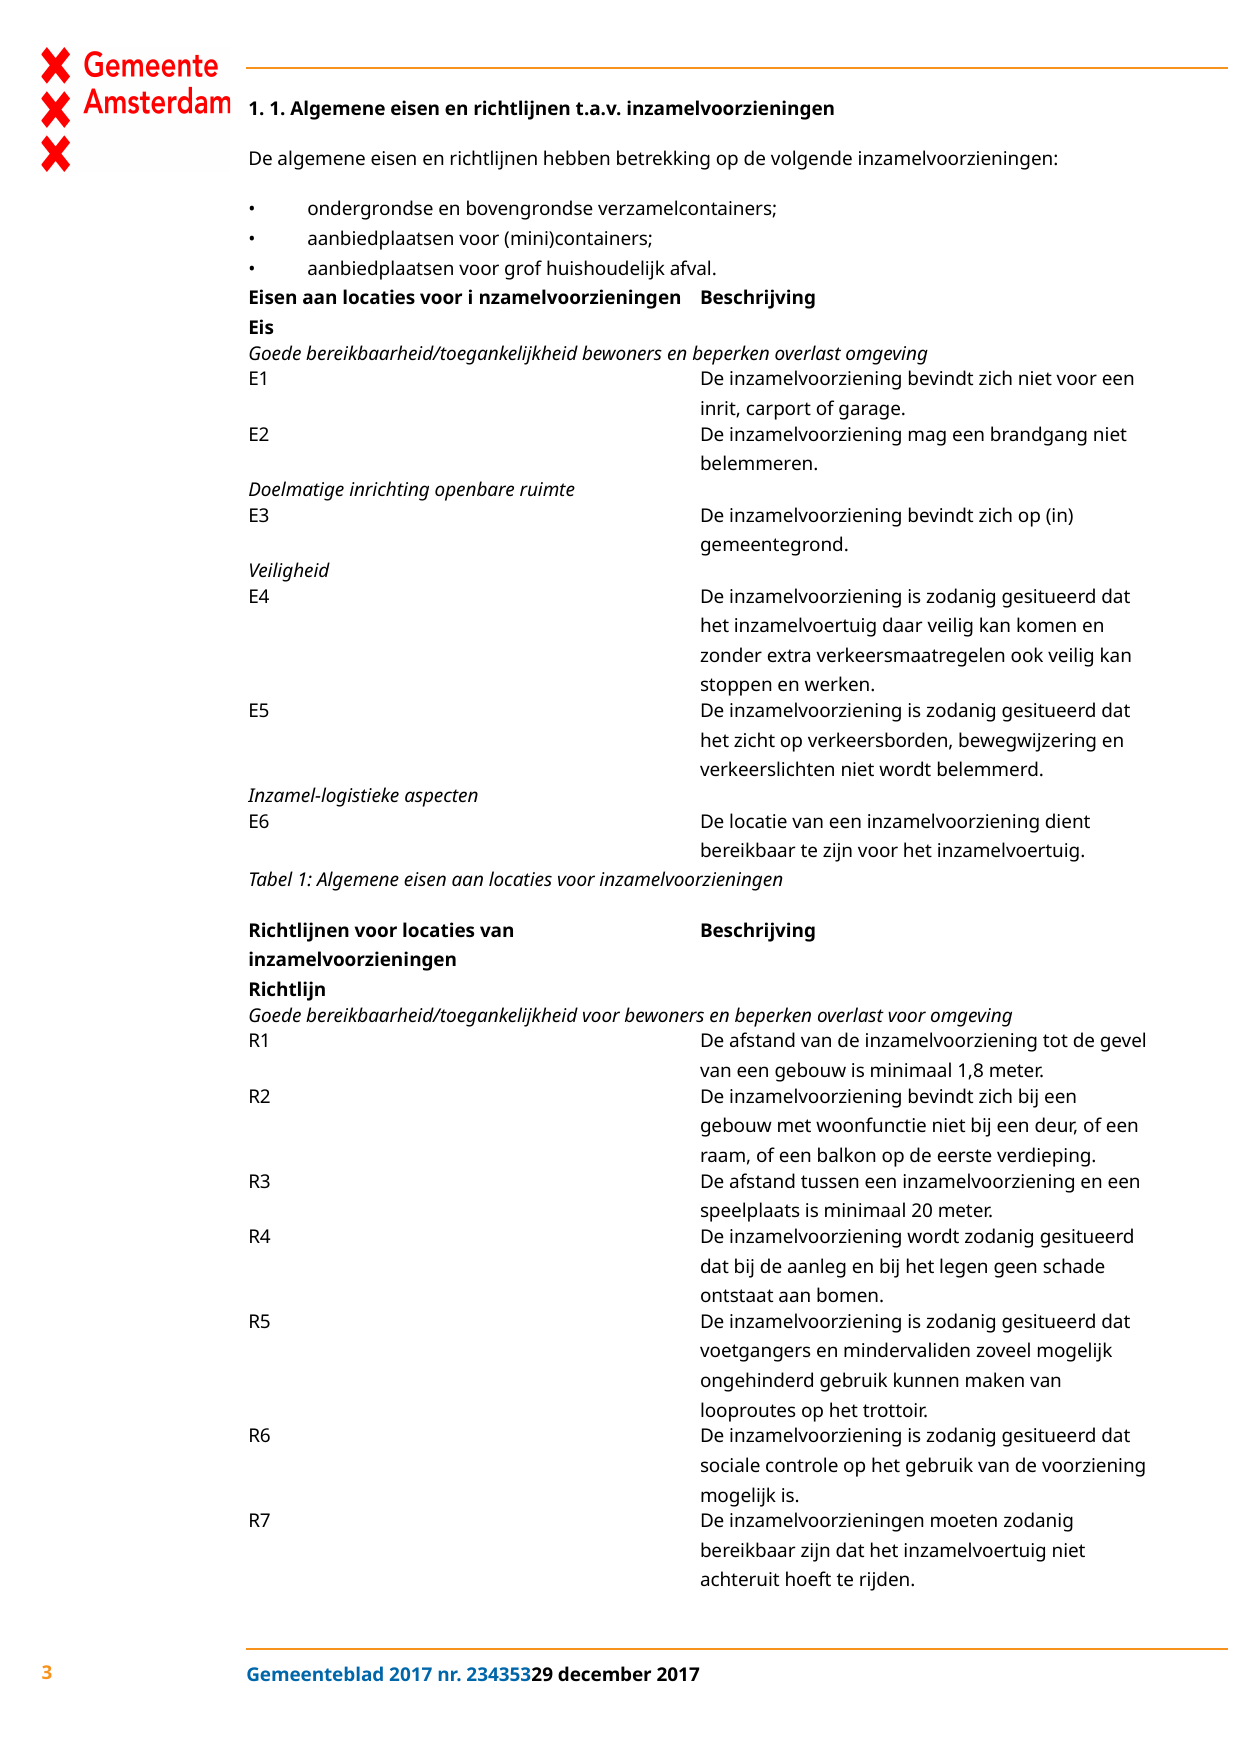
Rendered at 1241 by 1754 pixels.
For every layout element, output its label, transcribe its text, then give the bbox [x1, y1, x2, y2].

table_cell E4 [248, 583, 700, 697]
text Tabel 1: Algemene eisen aan locaties voor inzamelvoorzieningen [248, 867, 1152, 892]
table_cell De inzamelvoorziening is zodanig gesitueerd dat het zicht op verkeersborden, bewegwijzering en verkeerslichten niet wordt belemmerd. [700, 698, 1152, 782]
text De algemene eisen en richtlijnen hebben betrekking op de volgende inzamelvoorzieningen: [248, 145, 1152, 171]
table_cell R6 [248, 1423, 700, 1507]
table_cell R7 [248, 1508, 700, 1592]
table_cell E3 [248, 502, 700, 557]
table_cell De inzamelvoorziening is zodanig gesitueerd dat het inzamelvoertuig daar veilig kan komen en zonder extra verkeersmaatregelen ook veilig kan stoppen en werken. [700, 583, 1152, 697]
table_cell R5 [248, 1308, 700, 1423]
list aanbiedplaatsen voor (mini)containers; [248, 225, 1152, 251]
table_header Beschrijving [700, 285, 1152, 340]
table_cell Goede bereikbaarheid/toegankelijkheid voor bewoners en beperken overlast voor omgeving [248, 1002, 1152, 1028]
table_cell Goede bereikbaarheid/toegankelijkheid bewoners en beperken overlast omgeving [248, 340, 1152, 366]
table_cell E6 [248, 808, 700, 863]
table_cell De inzamelvoorziening wordt zodanig gesitueerd dat bij de aanleg en bij het legen geen schade ontstaat aan bomen. [700, 1223, 1152, 1308]
table_cell De inzamelvoorziening bevindt zich niet voor een inrit, carport of garage. [700, 366, 1152, 421]
picture [41, 47, 231, 172]
table_cell De inzamelvoorzieningen moeten zodanig bereikbaar zijn dat het inzamelvoertuig niet achteruit hoeft te rijden. [700, 1508, 1152, 1592]
list ondergrondse en bovengrondse verzamelcontainers; [248, 196, 1152, 221]
table_cell De inzamelvoorziening is zodanig gesitueerd dat sociale controle op het gebruik van de voorziening mogelijk is. [700, 1423, 1152, 1507]
table_cell De afstand van de inzamelvoorziening tot de gevel van een gebouw is minimaal 1,8 meter. [700, 1028, 1152, 1083]
table_header Richtlijnen voor locaties van inzamelvoorzieningen Richtlijn [248, 917, 700, 1002]
table_cell Inzamel-logistieke aspecten [248, 782, 1152, 808]
table_cell De inzamelvoorziening is zodanig gesitueerd dat voetgangers en mindervaliden zoveel mogelijk ongehinderd gebruik kunnen maken van looproutes op het trottoir. [700, 1308, 1152, 1423]
table_cell Veiligheid [248, 557, 1152, 583]
table_cell De inzamelvoorziening bevindt zich op (in) gemeentegrond. [700, 502, 1152, 557]
table_cell R3 [248, 1168, 700, 1223]
table_cell R2 [248, 1083, 700, 1168]
table_header Beschrijving [700, 917, 1152, 1002]
table_cell R1 [248, 1028, 700, 1083]
table_cell Doelmatige inrichting openbare ruimte [248, 476, 1152, 502]
table_cell E1 [248, 366, 700, 421]
text 1. 1. Algemene eisen en richtlijnen t.a.v. inzamelvoorzieningen [248, 95, 1152, 121]
table_cell De locatie van een inzamelvoorziening dient bereikbaar te zijn voor het inzamelvoertuig. [700, 808, 1152, 863]
table_header Eisen aan locaties voor i nzamelvoorzieningen Eis [248, 285, 700, 340]
table_cell De inzamelvoorziening mag een brandgang niet belemmeren. [700, 421, 1152, 476]
table_cell R4 [248, 1223, 700, 1308]
table_cell E5 [248, 698, 700, 782]
list aanbiedplaatsen voor grof huishoudelijk afval. [248, 255, 1152, 281]
table_cell De inzamelvoorziening bevindt zich bij een gebouw met woonfunctie niet bij een deur, of een raam, of een balkon op de eerste verdieping. [700, 1083, 1152, 1168]
table_cell E2 [248, 421, 700, 476]
table_cell De afstand tussen een inzamelvoorziening en een speelplaats is minimaal 20 meter. [700, 1168, 1152, 1223]
